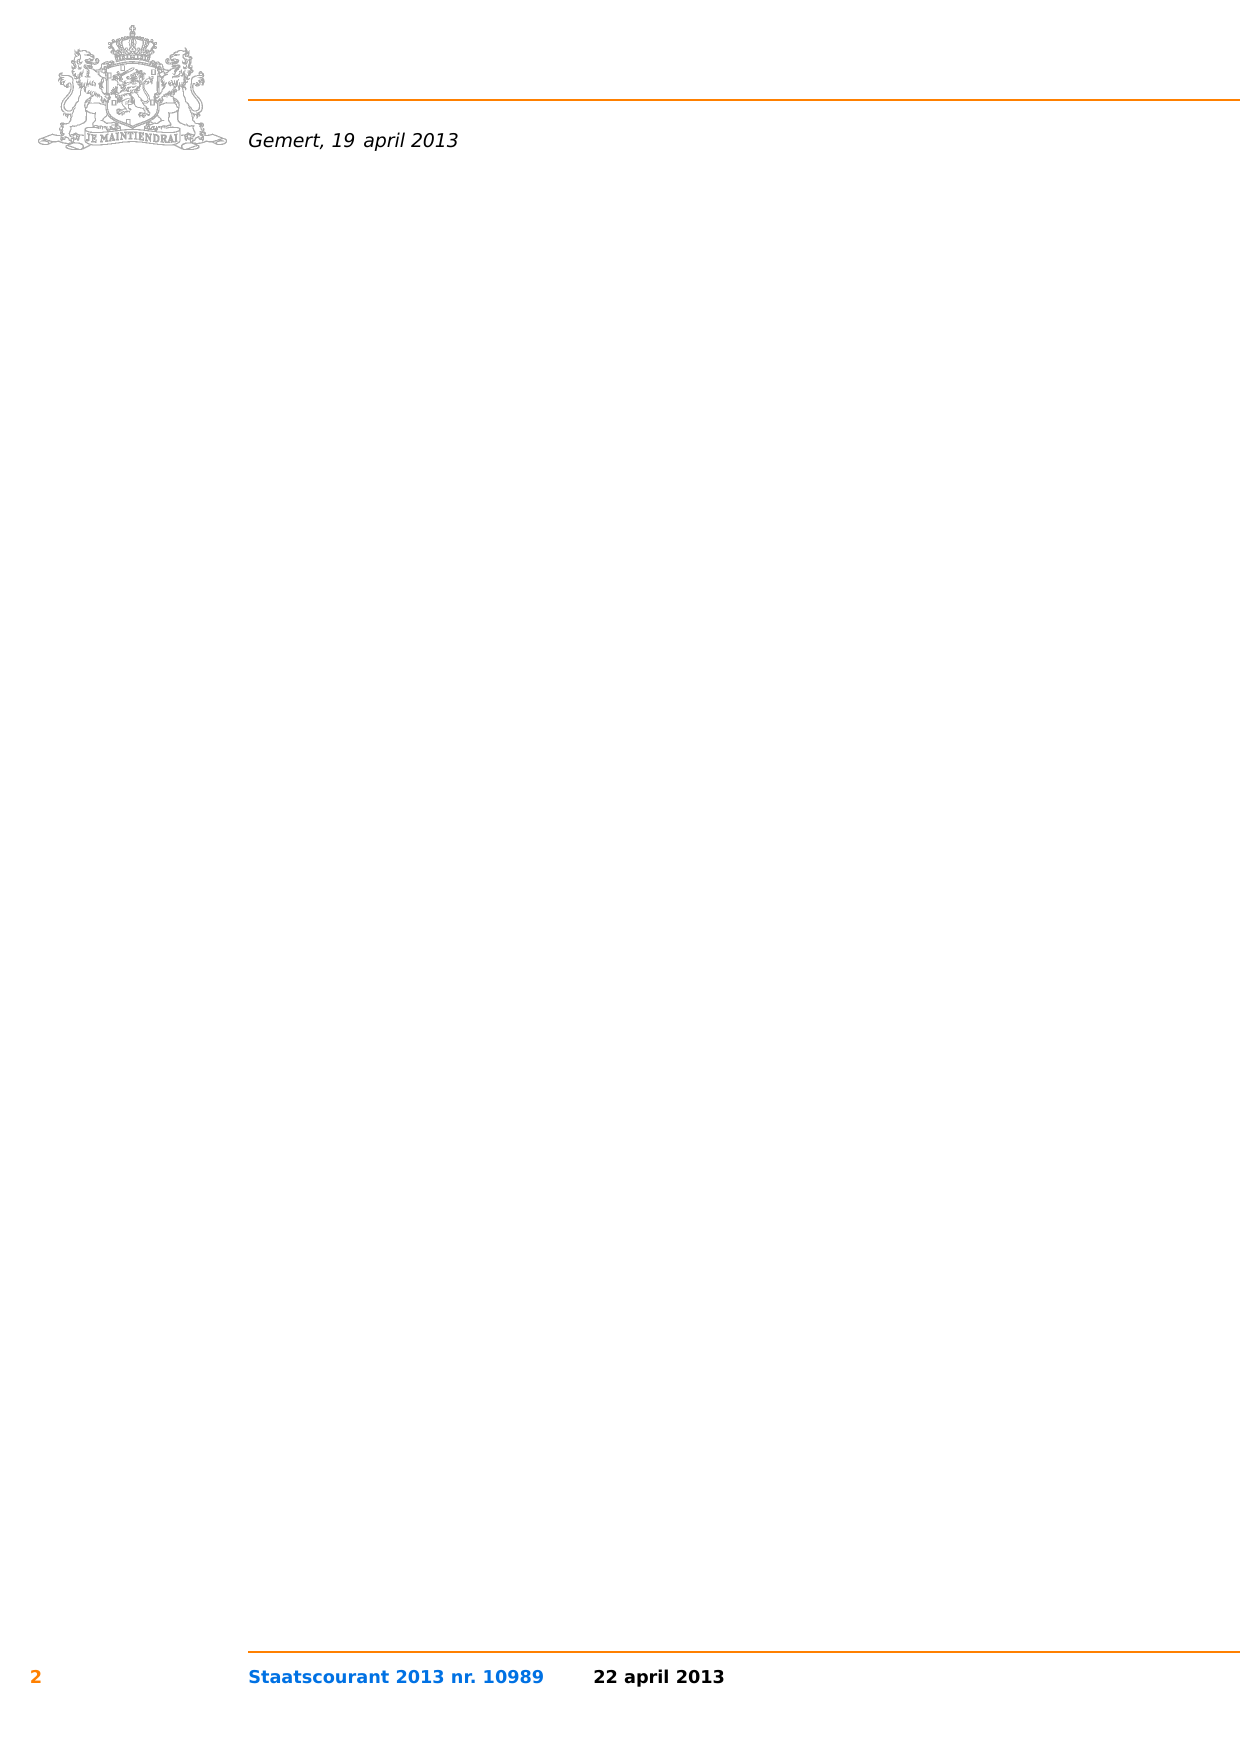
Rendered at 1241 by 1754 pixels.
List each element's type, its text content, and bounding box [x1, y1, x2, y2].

text Gemert, 19 april 2013 [248, 130, 1163, 152]
picture [38, 25, 227, 150]
